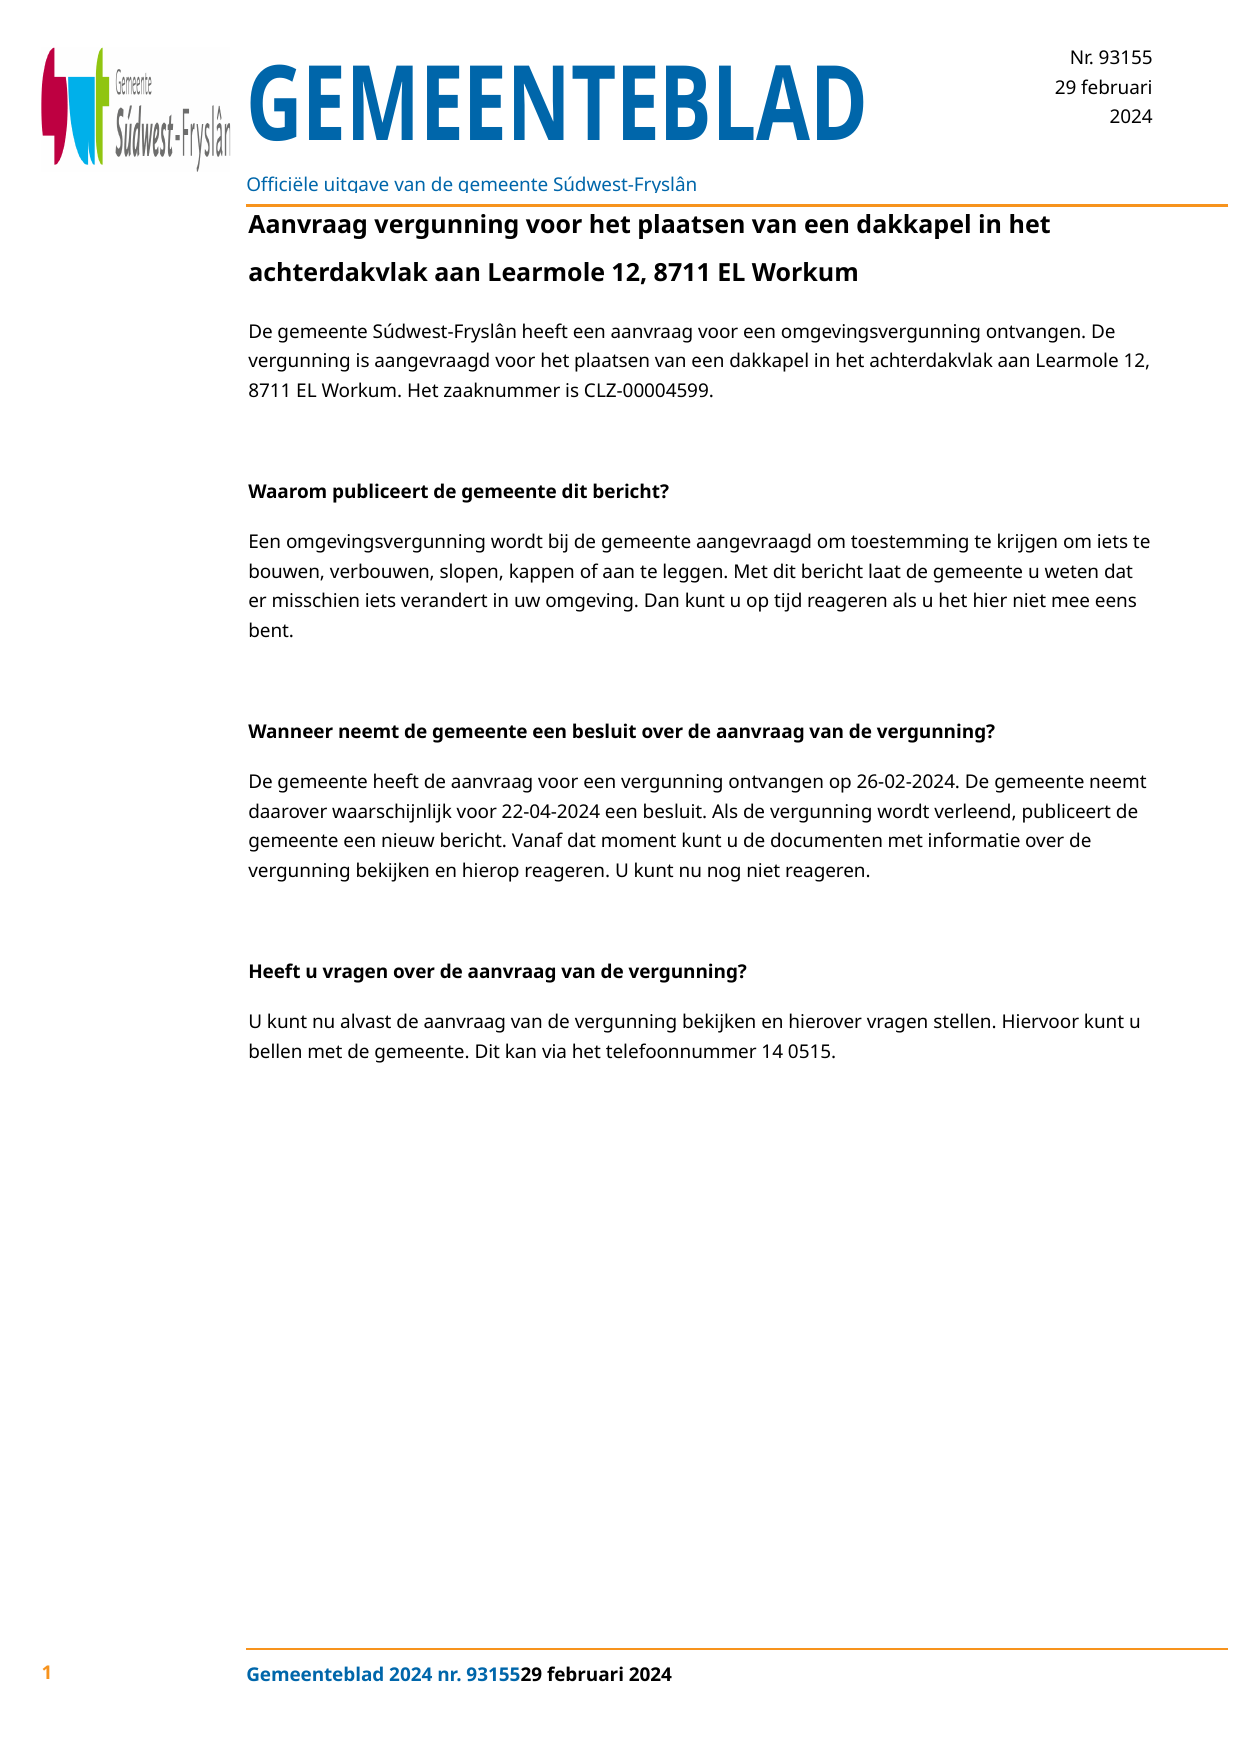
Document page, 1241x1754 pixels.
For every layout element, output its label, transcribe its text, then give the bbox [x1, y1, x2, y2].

text Een omgevingsvergunning wordt bij de gemeente aangevraagd om toestemming te krijgen om iets te bouwen, verbouwen, slopen, kappen of aan te leggen. Met dit bericht laat de gemeente u weten dat er misschien iets verandert in uw omgeving. Dan kunt u op tijd reageren als u het hier niet mee eens bent. [248, 528, 1152, 643]
text U kunt nu alvast de aanvraag van de vergunning bekijken en hierover vragen stellen. Hiervoor kunt u bellen met de gemeente. Dit kan via het telefoonnummer 14 0515. [248, 1008, 1152, 1064]
text Waarom publiceert de gemeente dit bericht? [248, 478, 1152, 504]
text Wanneer neemt de gemeente een besluit over de aanvraag van de vergunning? [248, 718, 1152, 744]
text De gemeente Súdwest-Fryslân heeft een aanvraag voor een omgevingsvergunning ontvangen. De vergunning is aangevraagd voor het plaatsen van een dakkapel in het achterdakvlak aan Learmole 12, 8711 EL Workum. Het zaaknummer is CLZ-00004599. [248, 318, 1152, 403]
text Heeft u vragen over de aanvraag van de vergunning? [248, 958, 1152, 984]
picture [41, 47, 231, 172]
text Aanvraag vergunning voor het plaatsen van een dakkapel in het achterdakvlak aan Learmole 12, 8711 EL Workum [248, 207, 1152, 288]
text De gemeente heeft de aanvraag voor een vergunning ontvangen op 26-02-2024. De gemeente neemt daarover waarschijnlijk voor 22-04-2024 een besluit. Als de vergunning wordt verleend, publiceert de gemeente een nieuw bericht. Vanaf dat moment kunt u de documenten met informatie over de vergunning bekijken en hierop reageren. U kunt nu nog niet reageren. [248, 768, 1152, 883]
